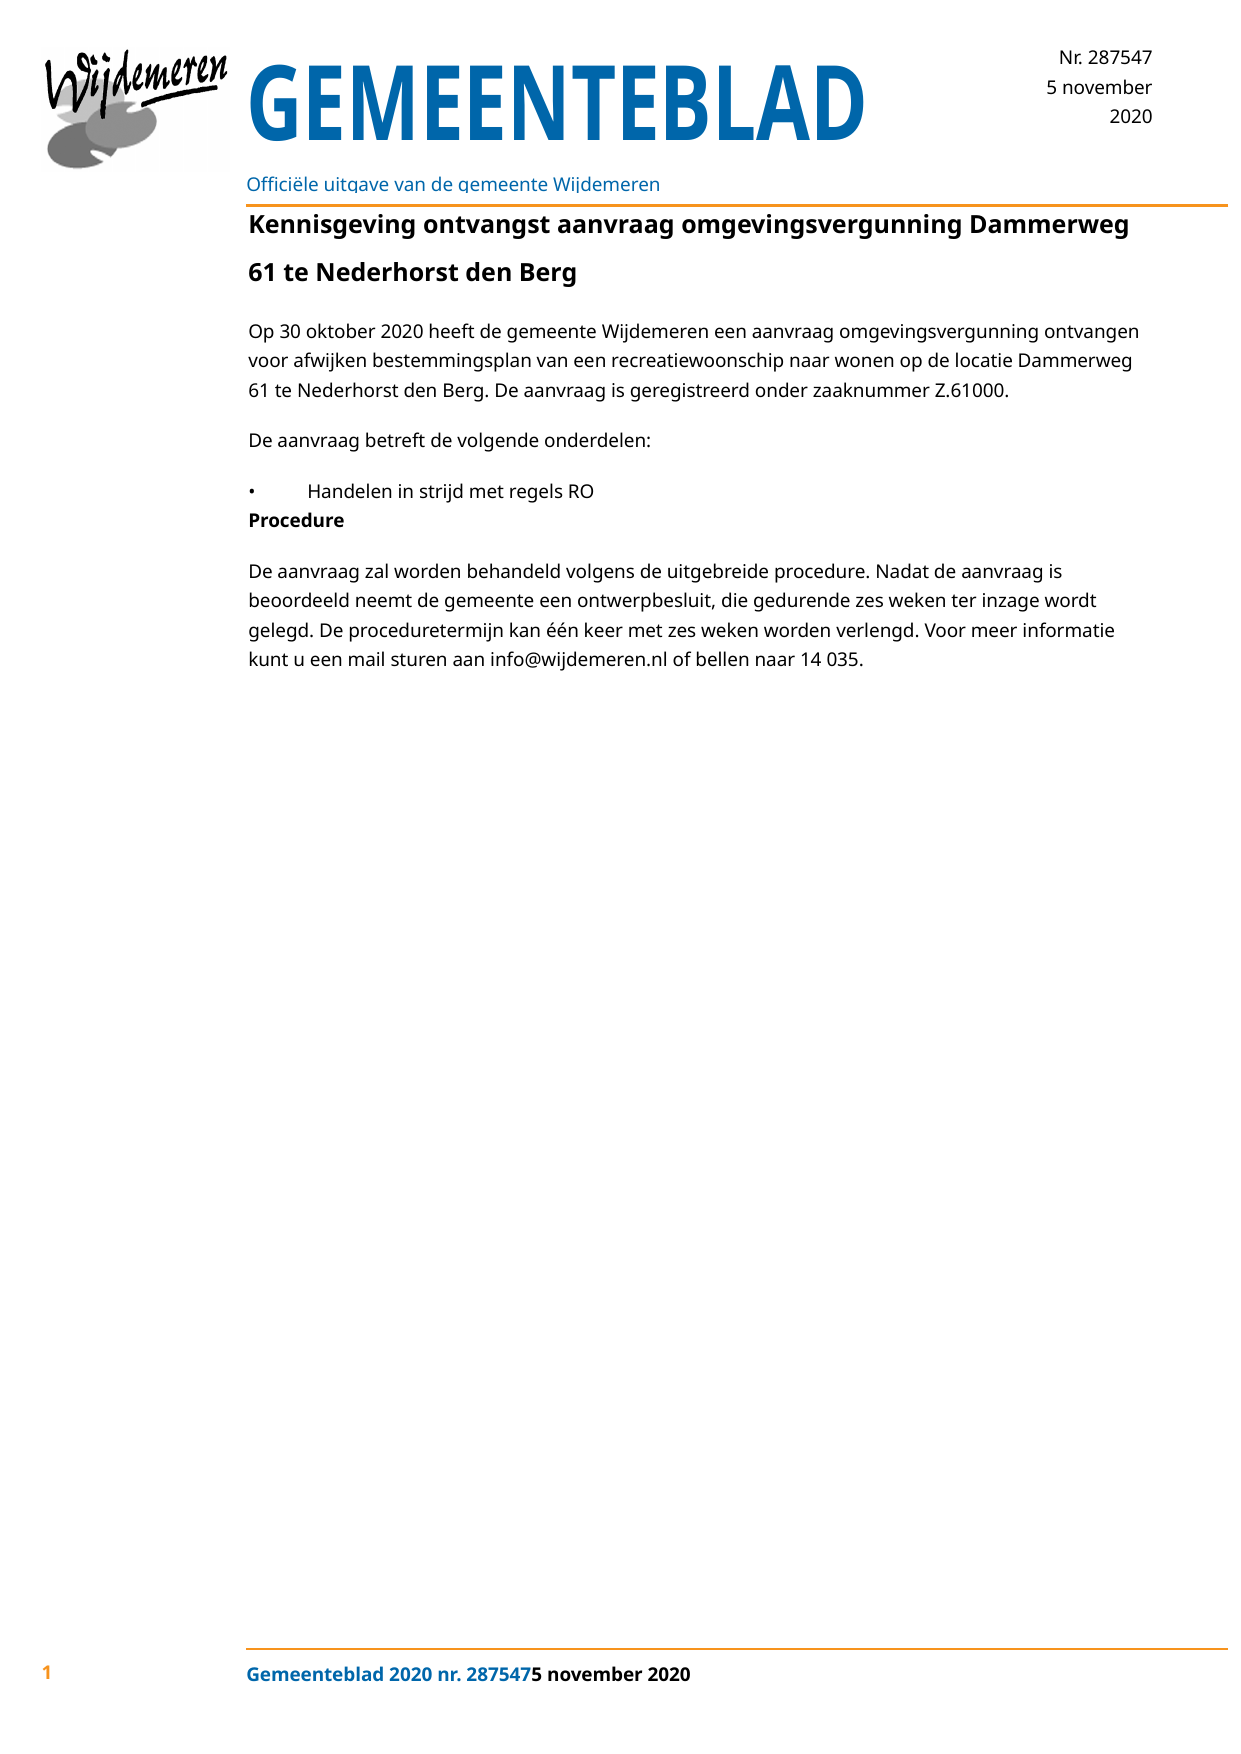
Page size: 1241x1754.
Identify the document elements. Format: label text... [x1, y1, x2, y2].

text Op 30 oktober 2020 heeft de gemeente Wijdemeren een aanvraag omgevingsvergunning ontvangen voor afwijken bestemmingsplan van een recreatiewoonschip naar wonen op de locatie Dammerweg 61 te Nederhorst den Berg. De aanvraag is geregistreerd onder zaaknummer Z.61000. [248, 318, 1152, 403]
list Handelen in strijd met regels RO [248, 478, 1152, 504]
text Kennisgeving ontvangst aanvraag omgevingsvergunning Dammerweg 61 te Nederhorst den Berg [248, 207, 1152, 288]
picture [41, 47, 231, 172]
text De aanvraag betreft de volgende onderdelen: [248, 427, 1152, 453]
text Procedure [248, 507, 1152, 533]
text De aanvraag zal worden behandeld volgens de uitgebreide procedure. Nadat de aanvraag is beoordeeld neemt de gemeente een ontwerpbesluit, die gedurende zes weken ter inzage wordt gelegd. De proceduretermijn kan één keer met zes weken worden verlengd. Voor meer informatie kunt u een mail sturen aan info@wijdemeren.nl of bellen naar 14 035. [248, 558, 1152, 672]
